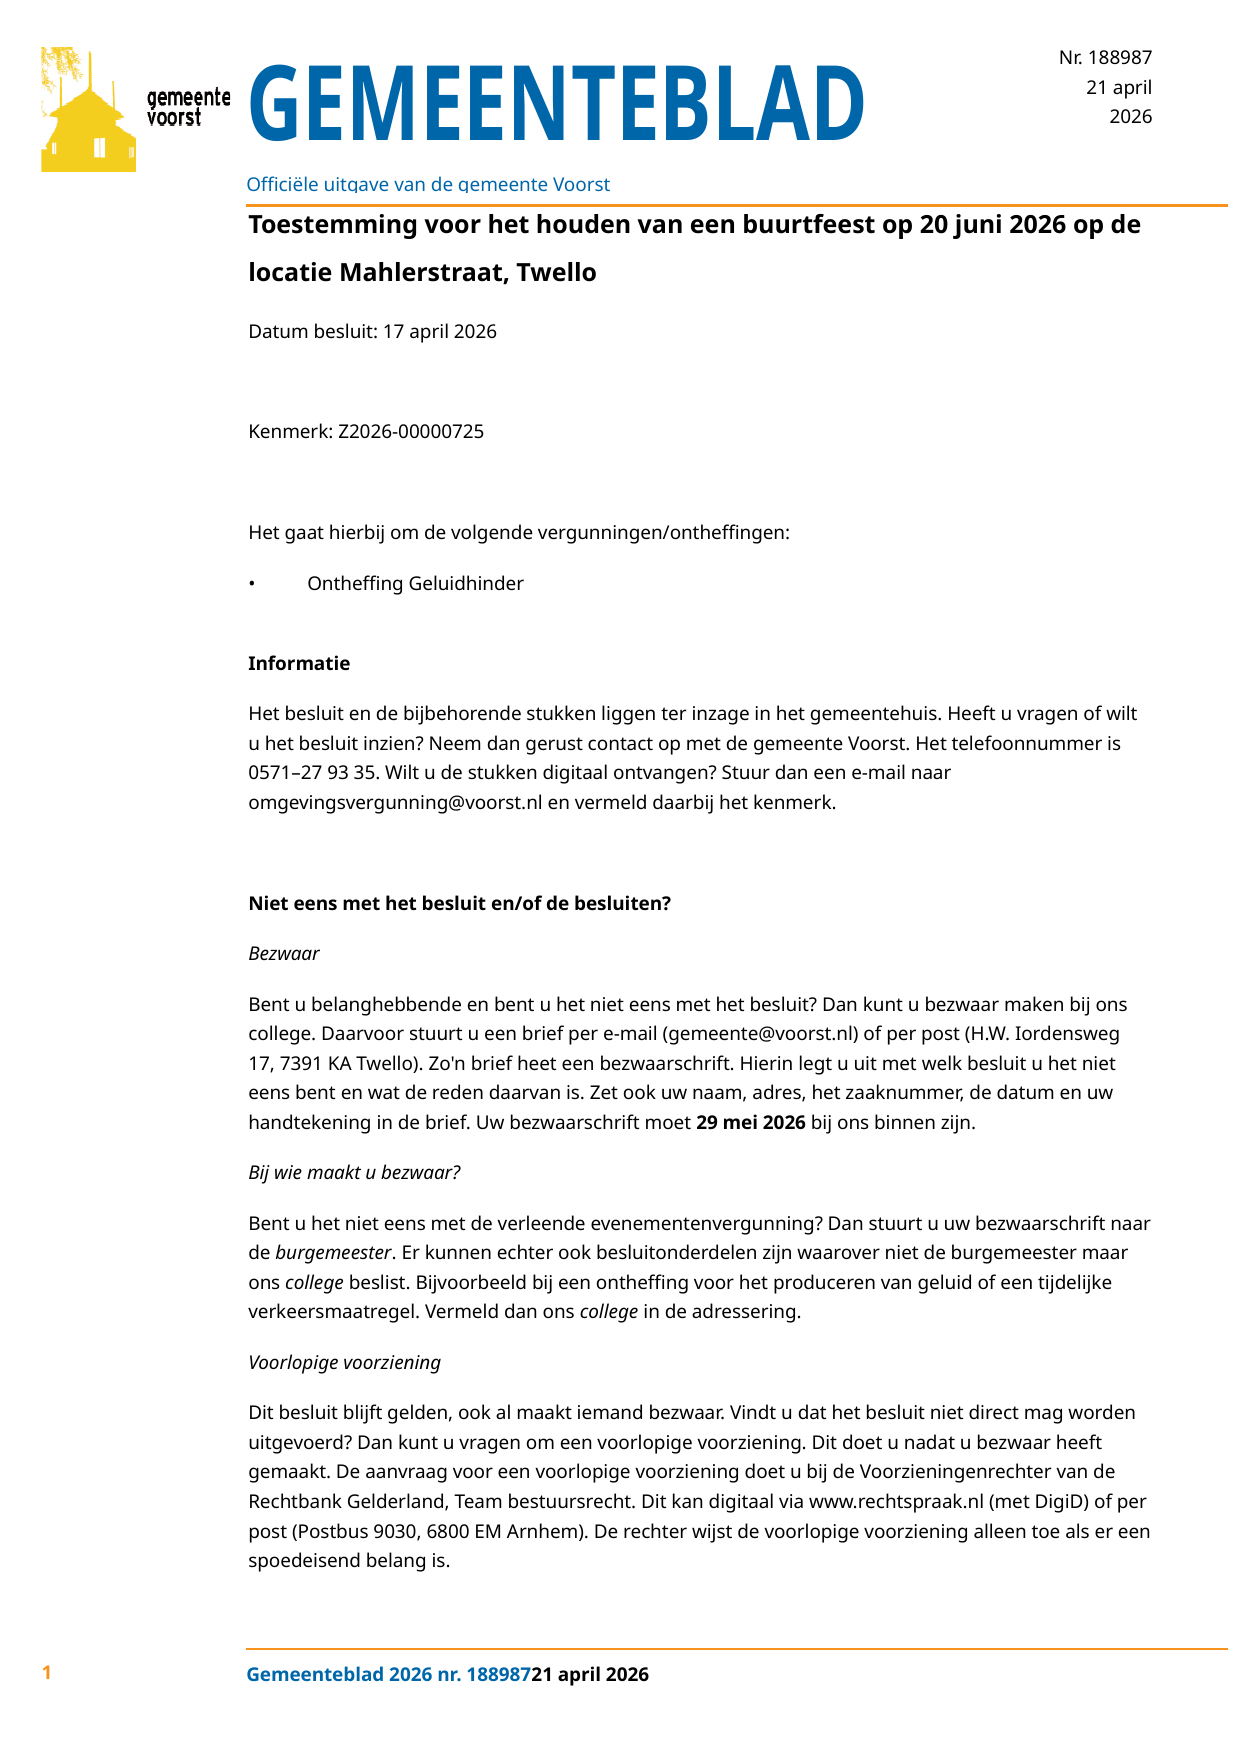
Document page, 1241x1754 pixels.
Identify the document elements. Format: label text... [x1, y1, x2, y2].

picture [41, 47, 231, 172]
text Het besluit en de bijbehorende stukken liggen ter inzage in het gemeentehuis. Heeft u vragen of wilt u het besluit inzien? Neem dan gerust contact op met de gemeente Voorst. Het telefoonnummer is 0571–27 93 35. Wilt u de stukken digitaal ontvangen? Stuur dan een e-mail naar omgevingsvergunning@voorst.nl en vermeld daarbij het kenmerk. [248, 700, 1152, 815]
text Bent u het niet eens met de verleende evenementenvergunning? Dan stuurt u uw bezwaarschrift naar de burgemeester. Er kunnen echter ook besluitonderdelen zijn waarover niet de burgemeester maar ons college beslist. Bijvoorbeeld bij een ontheffing voor het produceren van geluid of een tijdelijke verkeersmaatregel. Vermeld dan ons college in de adressering. [248, 1210, 1152, 1324]
text Informatie [248, 650, 1152, 676]
text Kenmerk: Z2026-00000725 [248, 419, 1152, 444]
text Dit besluit blijft gelden, ook al maakt iemand bezwaar. Vindt u dat het besluit niet direct mag worden uitgevoerd? Dan kunt u vragen om een voorlopige voorziening. Dit doet u nadat u bezwaar heeft gemaakt. De aanvraag voor een voorlopige voorziening doet u bij de Voorzieningenrechter van de Rechtbank Gelderland, Team bestuursrecht. Dit kan digitaal via www.rechtspraak.nl (met DigiD) of per post (Postbus 9030, 6800 EM Arnhem). De rechter wijst de voorlopige voorziening alleen toe als er een spoedeisend belang is. [248, 1399, 1152, 1573]
text Datum besluit: 17 april 2026 [248, 318, 1152, 344]
text Bij wie maakt u bezwaar? [248, 1159, 1152, 1185]
text Bent u belanghebbende en bent u het niet eens met het besluit? Dan kunt u bezwaar maken bij ons college. Daarvoor stuurt u een brief per e-mail (gemeente@voorst.nl) of per post (H.W. Iordensweg 17, 7391 KA Twello). Zo'n brief heet een bezwaarschrift. Hierin legt u uit met welk besluit u het niet eens bent en wat de reden daarvan is. Zet ook uw naam, adres, het zaaknummer, de datum en uw handtekening in de brief. Uw bezwaarschrift moet 29 mei 2026 bij ons binnen zijn. [248, 991, 1152, 1135]
list Ontheffing Geluidhinder [248, 570, 1152, 596]
text Voorlopige voorziening [248, 1349, 1152, 1375]
text Toestemming voor het houden van een buurtfeest op 20 juni 2026 op de locatie Mahlerstraat, Twello [248, 207, 1152, 288]
text Bezwaar [248, 940, 1152, 966]
text Niet eens met het besluit en/of de besluiten? [248, 890, 1152, 916]
text Het gaat hierbij om de volgende vergunningen/ontheffingen: [248, 519, 1152, 545]
